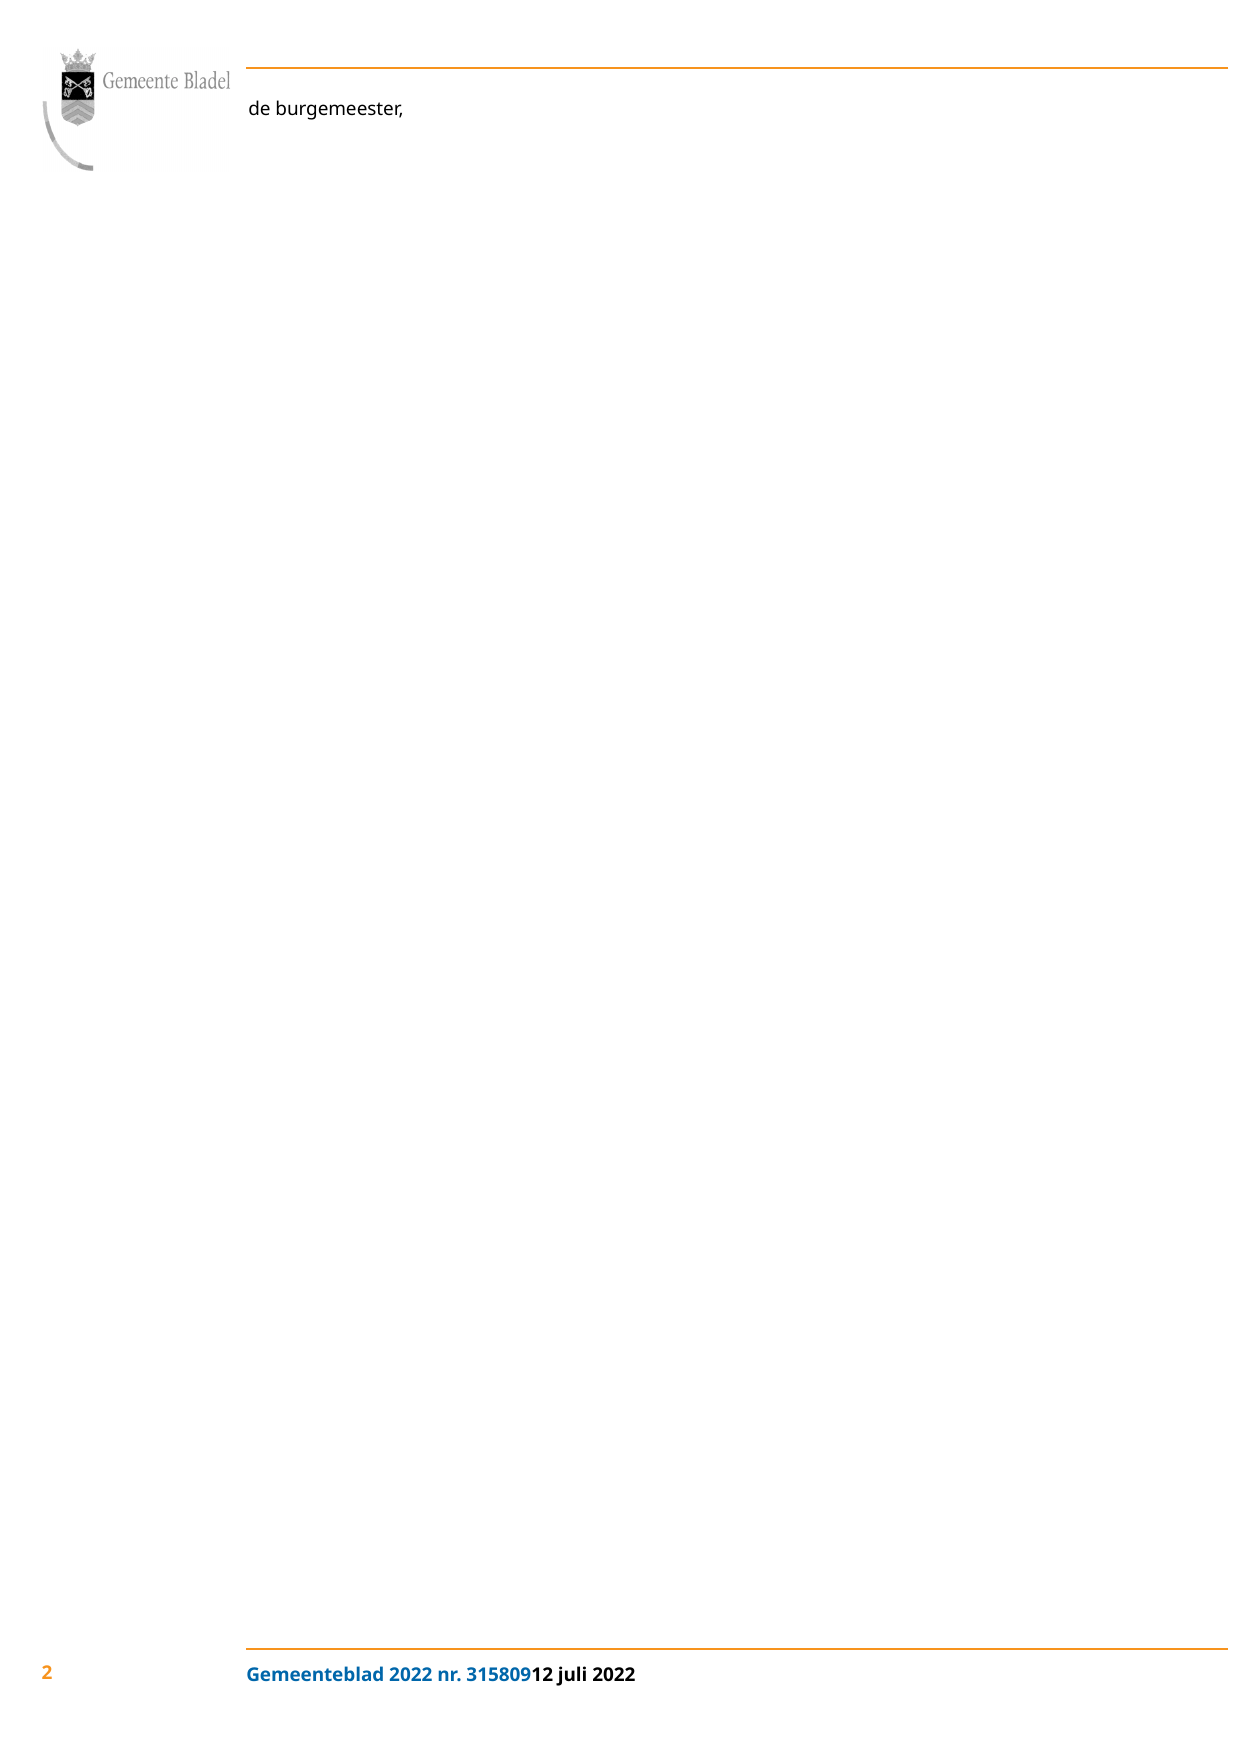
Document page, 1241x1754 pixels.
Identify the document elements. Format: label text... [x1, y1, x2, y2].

picture [41, 47, 231, 172]
text de burgemeester, [248, 95, 1152, 121]
